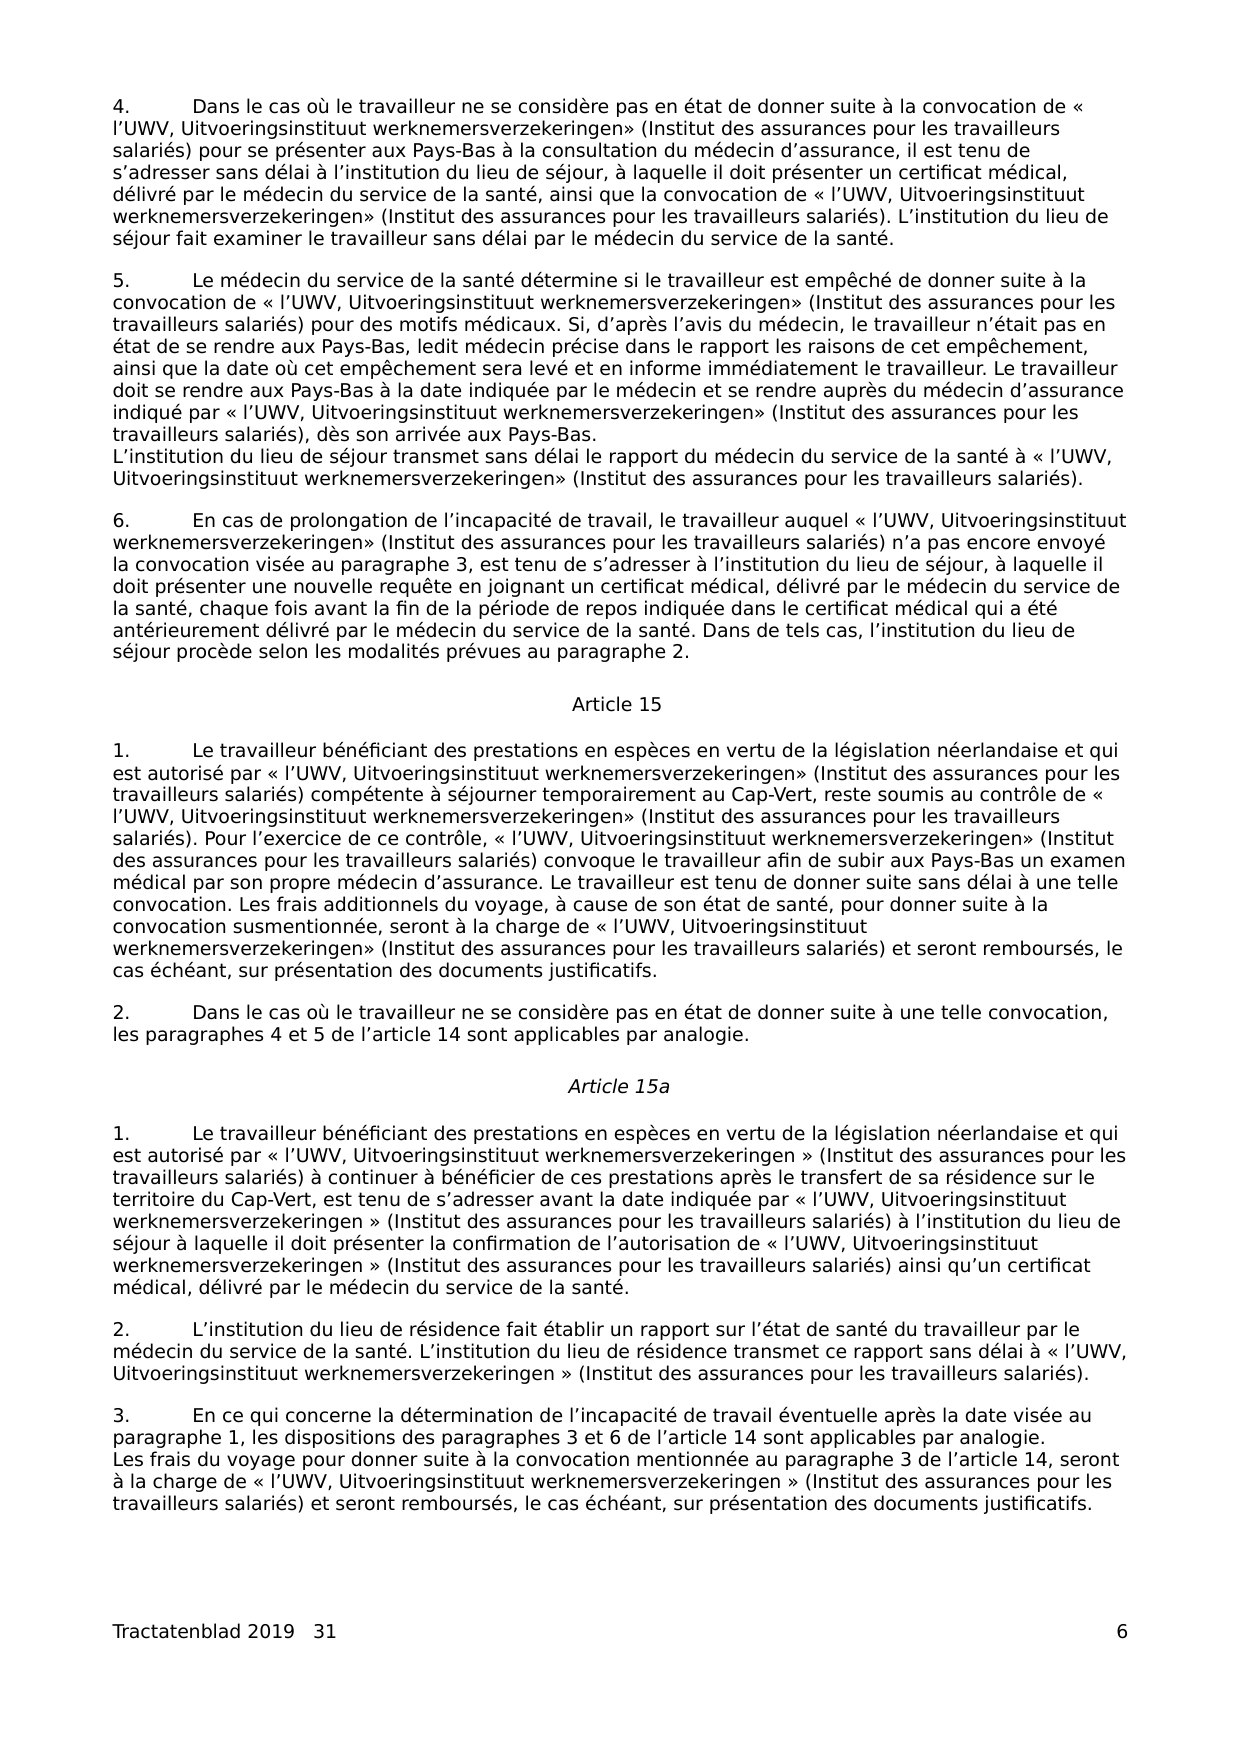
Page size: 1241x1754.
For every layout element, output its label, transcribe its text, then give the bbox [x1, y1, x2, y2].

subtitle Article 15a [112, 1076, 1128, 1098]
text Les frais du voyage pour donner suite à la convocation mentionnée au paragraphe 3 de l’article 14, seront à la charge de « l’UWV, Uitvoeringsinstituut werknemersverzekeringen » (Institut des assurances pour les travailleurs salariés) et seront remboursés, le cas échéant, sur présentation des documents justificatifs. [112, 1449, 1128, 1515]
text 2. Dans le cas où le travailleur ne se considère pas en état de donner suite à une telle convocation, les paragraphes 4 et 5 de l’article 14 sont applicables par analogie. [112, 1002, 1128, 1046]
text 6. En cas de prolongation de l’incapacité de travail, le travailleur auquel « l’UWV, Uitvoeringsinstituut werknemersverzekeringen» (Institut des assurances pour les travailleurs salariés) n’a pas encore envoyé la convocation visée au paragraphe 3, est tenu de s’adresser à l’institution du lieu de séjour, à laquelle il doit présenter une nouvelle requête en joignant un certificat médical, délivré par le médecin du service de la santé, chaque fois avant la fin de la période de repos indiquée dans le certificat médical qui a été antérieurement délivré par le médecin du service de la santé. Dans de tels cas, l’institution du lieu de séjour procède selon les modalités prévues au paragraphe 2. [112, 509, 1128, 663]
text 2. L’institution du lieu de résidence fait établir un rapport sur l’état de santé du travailleur par le médecin du service de la santé. L’institution du lieu de résidence transmet ce rapport sans délai à « l’UWV, Uitvoeringsinstituut werknemersverzekeringen » (Institut des assurances pour les travailleurs salariés). [112, 1319, 1128, 1385]
text 3. En ce qui concerne la détermination de l’incapacité de travail éventuelle après la date visée au paragraphe 1, les dispositions des paragraphes 3 et 6 de l’article 14 sont applicables par analogie. [112, 1405, 1128, 1449]
subtitle Article 15 [112, 693, 1128, 715]
text 1. Le travailleur bénéficiant des prestations en espèces en vertu de la législation néerlandaise et qui est autorisé par « l’UWV, Uitvoeringsinstituut werknemersverzekeringen» (Institut des assurances pour les travailleurs salariés) compétente à séjourner temporairement au Cap-Vert, reste soumis au contrôle de « l’UWV, Uitvoeringsinstituut werknemersverzekeringen» (Institut des assurances pour les travailleurs salariés). Pour l’exercice de ce contrôle, « l’UWV, Uitvoeringsinstituut werknemersverzekeringen» (Institut des assurances pour les travailleurs salariés) convoque le travailleur afin de subir aux Pays-Bas un examen médical par son propre médecin d’assurance. Le travailleur est tenu de donner suite sans délai à une telle convocation. Les frais additionnels du voyage, à cause de son état de santé, pour donner suite à la convocation susmentionnée, seront à la charge de « l’UWV, Uitvoeringsinstituut werknemersverzekeringen» (Institut des assurances pour les travailleurs salariés) et seront remboursés, le cas échéant, sur présentation des documents justificatifs. [112, 740, 1128, 982]
text L’institution du lieu de séjour transmet sans délai le rapport du médecin du service de la santé à « l’UWV, Uitvoeringsinstituut werknemersverzekeringen» (Institut des assurances pour les travailleurs salariés). [112, 446, 1128, 489]
text 5. Le médecin du service de la santé détermine si le travailleur est empêché de donner suite à la convocation de « l’UWV, Uitvoeringsinstituut werknemersverzekeringen» (Institut des assurances pour les travailleurs salariés) pour des motifs médicaux. Si, d’après l’avis du médecin, le travailleur n’était pas en état de se rendre aux Pays-Bas, ledit médecin précise dans le rapport les raisons de cet empêchement, ainsi que la date où cet empêchement sera levé et en informe immédiatement le travailleur. Le travailleur doit se rendre aux Pays-Bas à la date indiquée par le médecin et se rendre auprès du médecin d’assurance indiqué par « l’UWV, Uitvoeringsinstituut werknemersverzekeringen» (Institut des assurances pour les travailleurs salariés), dès son arrivée aux Pays-Bas. [112, 270, 1128, 446]
text 1. Le travailleur bénéficiant des prestations en espèces en vertu de la législation néerlandaise et qui est autorisé par « l’UWV, Uitvoeringsinstituut werknemersverzekeringen » (Institut des assurances pour les travailleurs salariés) à continuer à bénéficier de ces prestations après le transfert de sa résidence sur le territoire du Cap-Vert, est tenu de s’adresser avant la date indiquée par « l’UWV, Uitvoeringsinstituut werknemersverzekeringen » (Institut des assurances pour les travailleurs salariés) à l’institution du lieu de séjour à laquelle il doit présenter la confirmation de l’autorisation de « l’UWV, Uitvoeringsinstituut werknemersverzekeringen » (Institut des assurances pour les travailleurs salariés) ainsi qu’un certificat médical, délivré par le médecin du service de la santé. [112, 1123, 1128, 1299]
text 4. Dans le cas où le travailleur ne se considère pas en état de donner suite à la convocation de « l’UWV, Uitvoeringsinstituut werknemersverzekeringen» (Institut des assurances pour les travailleurs salariés) pour se présenter aux Pays-Bas à la consultation du médecin d’assurance, il est tenu de s’adresser sans délai à l’institution du lieu de séjour, à laquelle il doit présenter un certificat médical, délivré par le médecin du service de la santé, ainsi que la convocation de « l’UWV, Uitvoeringsinstituut werknemersverzekeringen» (Institut des assurances pour les travailleurs salariés). L’institution du lieu de séjour fait examiner le travailleur sans délai par le médecin du service de la santé. [112, 96, 1128, 250]
